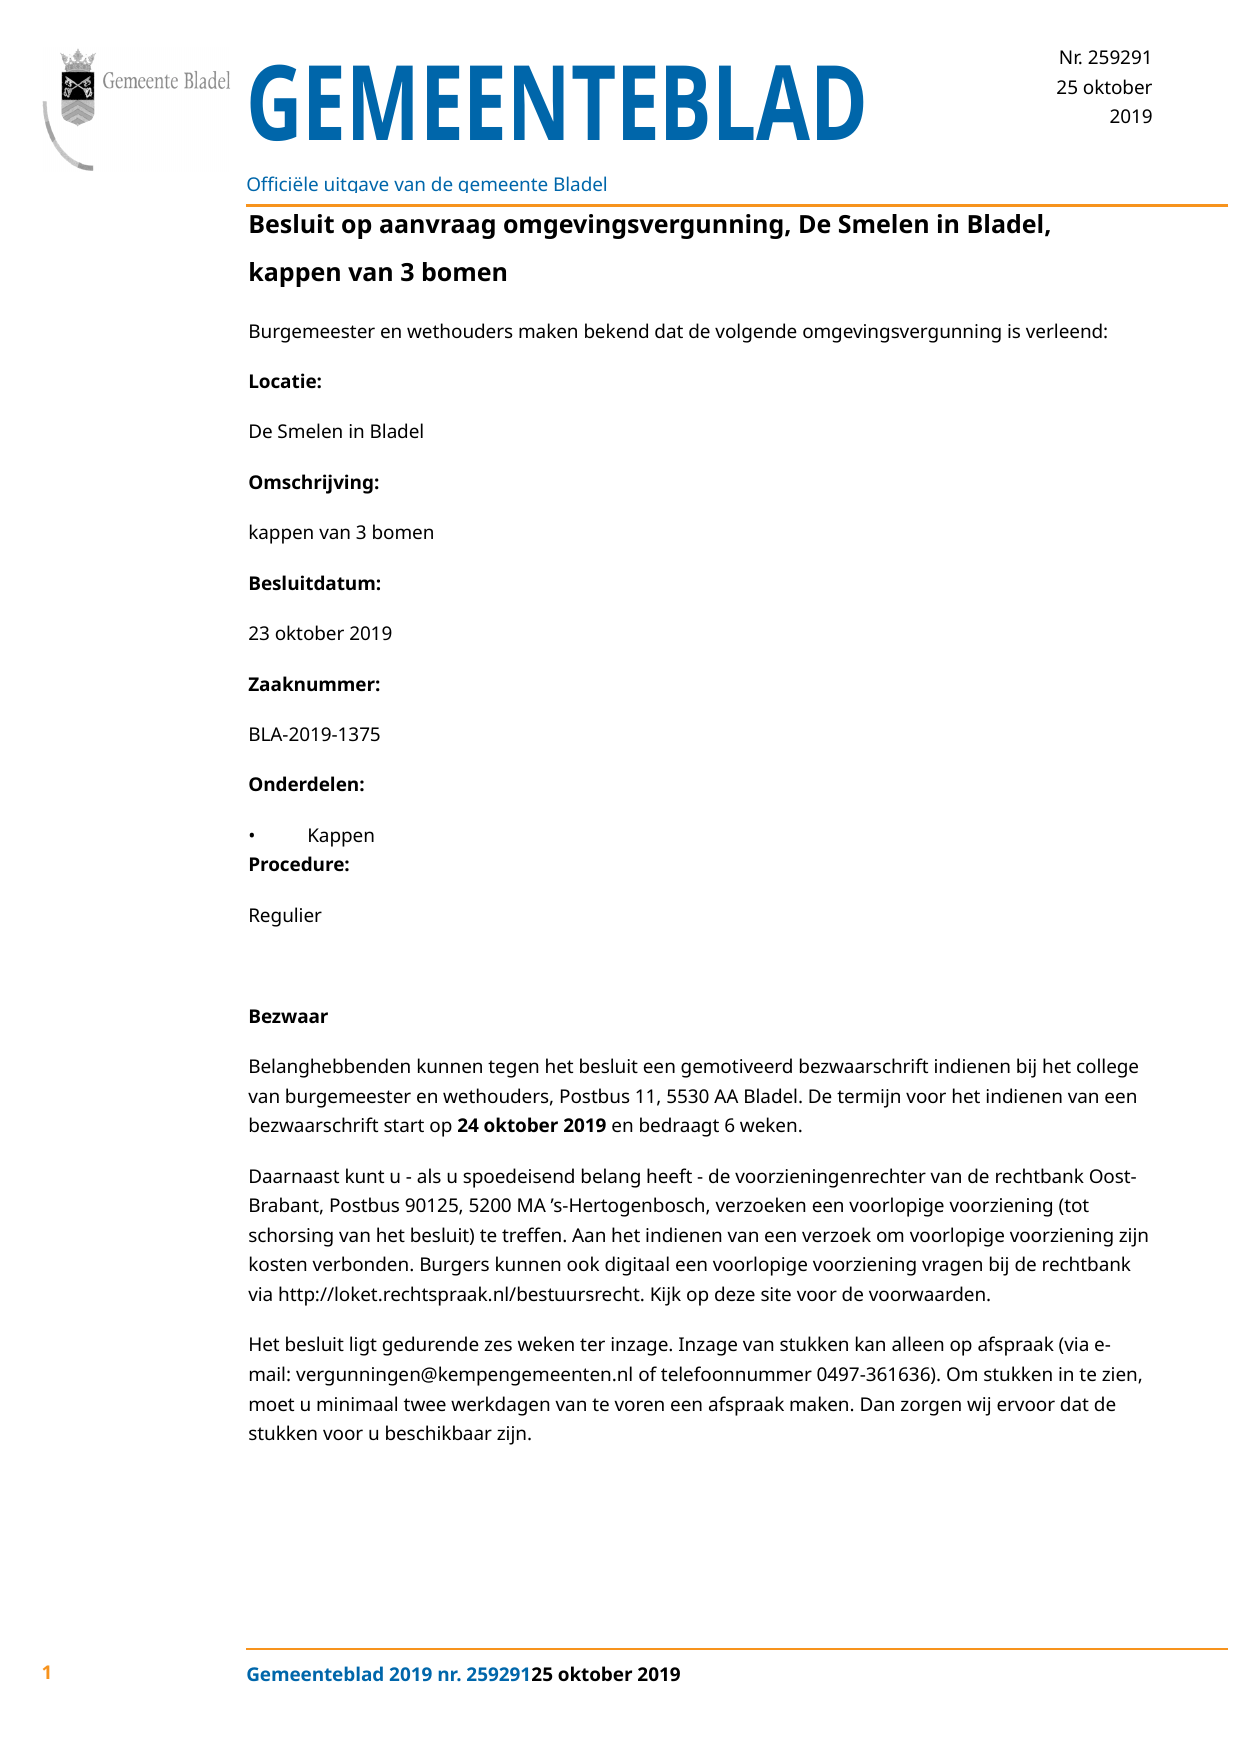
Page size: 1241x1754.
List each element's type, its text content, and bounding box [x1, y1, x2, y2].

text Zaaknummer: [248, 671, 1152, 697]
text Het besluit ligt gedurende zes weken ter inzage. Inzage van stukken kan alleen op afspraak (via e-mail: vergunningen@kempengemeenten.nl of telefoonnummer 0497-361636). Om stukken in te zien, moet u minimaal twee werkdagen van te voren een afspraak maken. Dan zorgen wij ervoor dat de stukken voor u beschikbaar zijn. [248, 1332, 1152, 1446]
text BLA-2019-1375 [248, 721, 1152, 747]
text Procedure: [248, 852, 1152, 877]
text Belanghebbenden kunnen tegen het besluit een gemotiveerd bezwaarschrift indienen bij het college van burgemeester en wethouders, Postbus 11, 5530 AA Bladel. De termijn voor het indienen van een bezwaarschrift start op 24 oktober 2019 en bedraagt 6 weken. [248, 1053, 1152, 1138]
text De Smelen in Bladel [248, 419, 1152, 444]
text kappen van 3 bomen [248, 519, 1152, 545]
text Onderdelen: [248, 772, 1152, 797]
text Bezwaar [248, 1003, 1152, 1029]
text Omschrijving: [248, 469, 1152, 495]
text Besluit op aanvraag omgevingsvergunning, De Smelen in Bladel, kappen van 3 bomen [248, 207, 1152, 288]
text 23 oktober 2019 [248, 620, 1152, 646]
text Besluitdatum: [248, 570, 1152, 596]
picture [41, 47, 231, 172]
text Regulier [248, 902, 1152, 928]
list Kappen [248, 822, 1152, 848]
text Burgemeester en wethouders maken bekend dat de volgende omgevingsvergunning is verleend: [248, 318, 1152, 344]
text Locatie: [248, 368, 1152, 394]
text Daarnaast kunt u - als u spoedeisend belang heeft - de voorzieningenrechter van de rechtbank Oost-Brabant, Postbus 90125, 5200 MA ’s-Hertogenbosch, verzoeken een voorlopige voorziening (tot schorsing van het besluit) te treffen. Aan het indienen van een verzoek om voorlopige voorziening zijn kosten verbonden. Burgers kunnen ook digitaal een voorlopige voorziening vragen bij de rechtbank via http://loket.rechtspraak.nl/bestuursrecht. Kijk op deze site voor de voorwaarden. [248, 1163, 1152, 1307]
